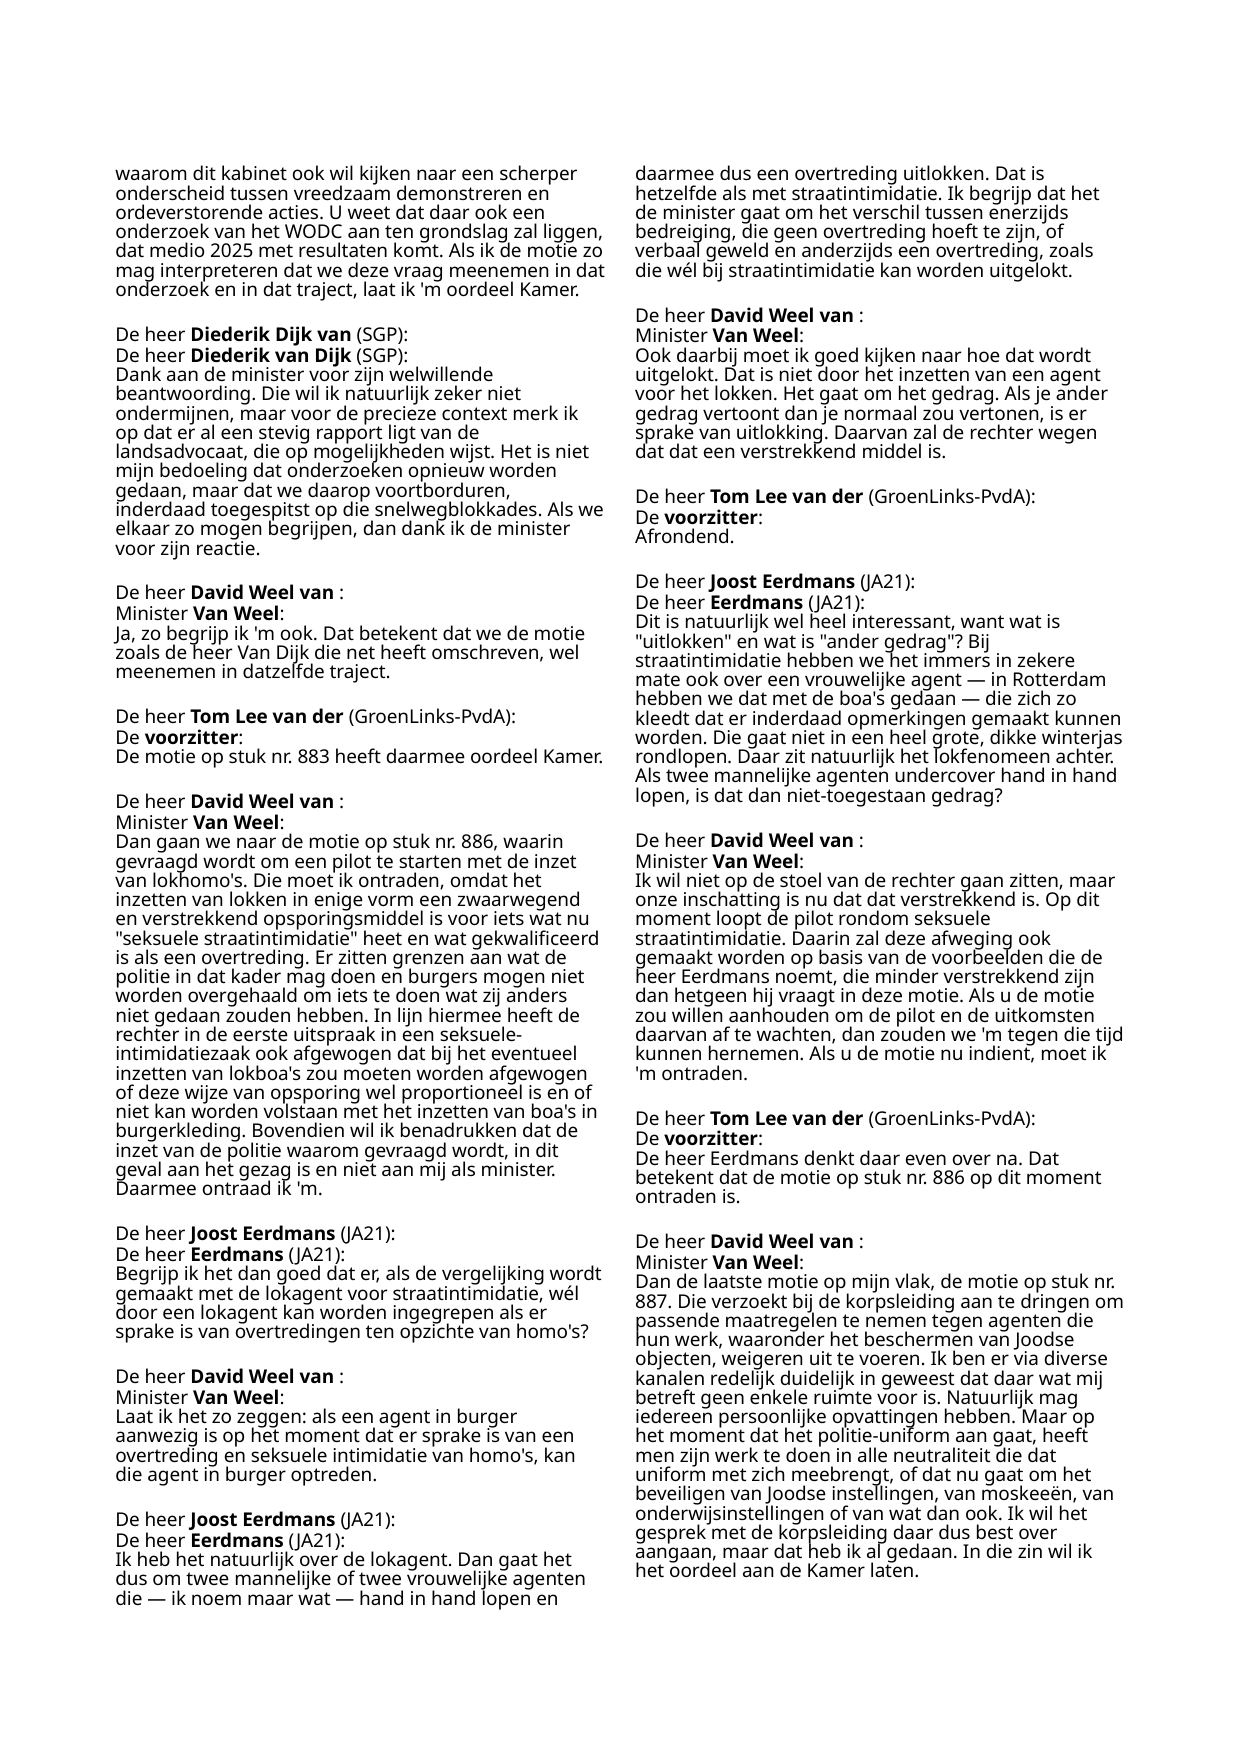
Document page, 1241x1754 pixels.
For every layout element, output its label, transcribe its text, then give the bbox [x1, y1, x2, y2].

text Minister Van Weel: [635, 1254, 1125, 1273]
text Dit is natuurlijk wel heel interessant, want wat is "uitlokken" en wat is "ander gedrag"? Bij straatintimidatie hebben we het immers in zekere mate ook over een vrouwelijke agent — in Rotterdam hebben we dat met de boa's gedaan — die zich zo kleedt dat er inderdaad opmerkingen gemaakt kunnen worden. Die gaat niet in een heel grote, dikke winterjas rondlopen. Daar zit natuurlijk het lokfenomeen achter. Als twee mannelijke agenten undercover hand in hand lopen, is dat dan niet-toegestaan gedrag? [635, 613, 1125, 806]
text Minister Van Weel: [115, 1389, 605, 1408]
text Ik heb het natuurlijk over de lokagent. Dan gaat het dus om twee mannelijke of twee vrouwelijke agenten die — ik noem maar wat — hand in hand lopen en [115, 1551, 605, 1609]
text De heer David Weel van : [115, 1363, 605, 1389]
text De heer Eerdmans (JA21): [115, 1532, 605, 1551]
text De heer Eerdmans (JA21): [115, 1246, 605, 1265]
text De heer Joost Eerdmans (JA21): [635, 568, 1125, 594]
text Ook daarbij moet ik goed kijken naar hoe dat wordt uitgelokt. Dat is niet door het inzetten van een agent voor het lokken. Het gaat om het gedrag. Als je ander gedrag vertoont dan je normaal zou vertonen, is er sprake van uitlokking. Daarvan zal de rechter wegen dat dat een verstrekkend middel is. [635, 347, 1125, 462]
text De heer Joost Eerdmans (JA21): [115, 1506, 605, 1532]
text De voorzitter: [115, 729, 605, 748]
text daarmee dus een overtreding uitlokken. Dat is hetzelfde als met straatintimidatie. Ik begrijp dat het de minister gaat om het verschil tussen enerzijds bedreiging, die geen overtreding hoeft te zijn, of verbaal geweld en anderzijds een overtreding, zoals die wél bij straatintimidatie kan worden uitgelokt. [635, 165, 1125, 281]
text Minister Van Weel: [635, 327, 1125, 347]
text waarom dit kabinet ook wil kijken naar een scherper onderscheid tussen vreedzaam demonstreren en ordeverstorende acties. U weet dat daar ook een onderzoek van het WODC aan ten grondslag zal liggen, dat medio 2025 met resultaten komt. Als ik de motie zo mag interpreteren dat we deze vraag meenemen in dat onderzoek en in dat traject, laat ik 'm oordeel Kamer. [115, 165, 605, 300]
text De heer Eerdmans (JA21): [635, 594, 1125, 613]
text Ik wil niet op de stoel van de rechter gaan zitten, maar onze inschatting is nu dat dat verstrekkend is. Op dit moment loopt de pilot rondom seksuele straatintimidatie. Daarin zal deze afweging ook gemaakt worden op basis van de voorbeelden die de heer Eerdmans noemt, die minder verstrekkend zijn dan hetgeen hij vraagt in deze motie. Als u de motie zou willen aanhouden om de pilot en de uitkomsten daarvan af te wachten, dan zouden we 'm tegen die tijd kunnen hernemen. Als u de motie nu indient, moet ik 'm ontraden. [635, 872, 1125, 1084]
text Laat ik het zo zeggen: als een agent in burger aanwezig is op het moment dat er sprake is van een overtreding en seksuele intimidatie van homo's, kan die agent in burger optreden. [115, 1408, 605, 1485]
text De heer Tom Lee van der (GroenLinks-PvdA): [115, 703, 605, 729]
text Dan de laatste motie op mijn vlak, de motie op stuk nr. 887. Die verzoekt bij de korpsleiding aan te dringen om passende maatregelen te nemen tegen agenten die hun werk, waaronder het beschermen van Joodse objecten, weigeren uit te voeren. Ik ben er via diverse kanalen redelijk duidelijk in geweest dat daar wat mij betreft geen enkele ruimte voor is. Natuurlijk mag iedereen persoonlijke opvattingen hebben. Maar op het moment dat het politie-uniform aan gaat, heeft men zijn werk te doen in alle neutraliteit die dat uniform met zich meebrengt, of dat nu gaat om het beveiligen van Joodse instellingen, van moskeeën, van onderwijsinstellingen of van wat dan ook. Ik wil het gesprek met de korpsleiding daar dus best over aangaan, maar dat heb ik al gedaan. In die zin wil ik het oordeel aan de Kamer laten. [635, 1273, 1125, 1582]
text De heer David Weel van : [635, 302, 1125, 327]
text Ja, zo begrijp ik 'm ook. Dat betekent dat we de motie zoals de heer Van Dijk die net heeft omschreven, wel meenemen in datzelfde traject. [115, 624, 605, 682]
text De heer David Weel van : [115, 788, 605, 814]
text De motie op stuk nr. 883 heeft daarmee oordeel Kamer. [115, 748, 605, 767]
text De heer Eerdmans denkt daar even over na. Dat betekent dat de motie op stuk nr. 886 op dit moment ontraden is. [635, 1150, 1125, 1207]
text De heer Diederik Dijk van (SGP): [115, 321, 605, 347]
text Minister Van Weel: [115, 814, 605, 833]
text De heer Diederik van Dijk (SGP): [115, 347, 605, 366]
text De heer Tom Lee van der (GroenLinks-PvdA): [635, 483, 1125, 509]
text De voorzitter: [635, 509, 1125, 528]
text Dank aan de minister voor zijn welwillende beantwoording. Die wil ik natuurlijk zeker niet ondermijnen, maar voor de precieze context merk ik op dat er al een stevig rapport ligt van de landsadvocaat, die op mogelijkheden wijst. Het is niet mijn bedoeling dat onderzoeken opnieuw worden gedaan, maar dat we daarop voortborduren, inderdaad toegespitst op die snelwegblokkades. Als we elkaar zo mogen begrijpen, dan dank ik de minister voor zijn reactie. [115, 366, 605, 559]
text De heer Joost Eerdmans (JA21): [115, 1220, 605, 1246]
text De heer David Weel van : [635, 827, 1125, 853]
text De heer Tom Lee van der (GroenLinks-PvdA): [635, 1105, 1125, 1130]
text De voorzitter: [635, 1130, 1125, 1150]
text Begrijp ik het dan goed dat er, als de vergelijking wordt gemaakt met de lokagent voor straatintimidatie, wél door een lokagent kan worden ingegrepen als er sprake is van overtredingen ten opzichte van homo's? [115, 1265, 605, 1342]
text Dan gaan we naar de motie op stuk nr. 886, waarin gevraagd wordt om een pilot te starten met de inzet van lokhomo's. Die moet ik ontraden, omdat het inzetten van lokken in enige vorm een zwaarwegend en verstrekkend opsporingsmiddel is voor iets wat nu "seksuele straatintimidatie" heet en wat gekwalificeerd is als een overtreding. Er zitten grenzen aan wat de politie in dat kader mag doen en burgers mogen niet worden overgehaald om iets te doen wat zij anders niet gedaan zouden hebben. In lijn hiermee heeft de rechter in de eerste uitspraak in een seksuele-intimidatiezaak ook afgewogen dat bij het eventueel inzetten van lokboa's zou moeten worden afgewogen of deze wijze van opsporing wel proportioneel is en of niet kan worden volstaan met het inzetten van boa's in burgerkleding. Bovendien wil ik benadrukken dat de inzet van de politie waarom gevraagd wordt, in dit geval aan het gezag is en niet aan mij als minister. Daarmee ontraad ik 'm. [115, 833, 605, 1199]
text De heer David Weel van : [635, 1228, 1125, 1254]
text Afrondend. [635, 528, 1125, 547]
text Minister Van Weel: [115, 605, 605, 624]
text De heer David Weel van : [115, 579, 605, 605]
text Minister Van Weel: [635, 853, 1125, 872]
